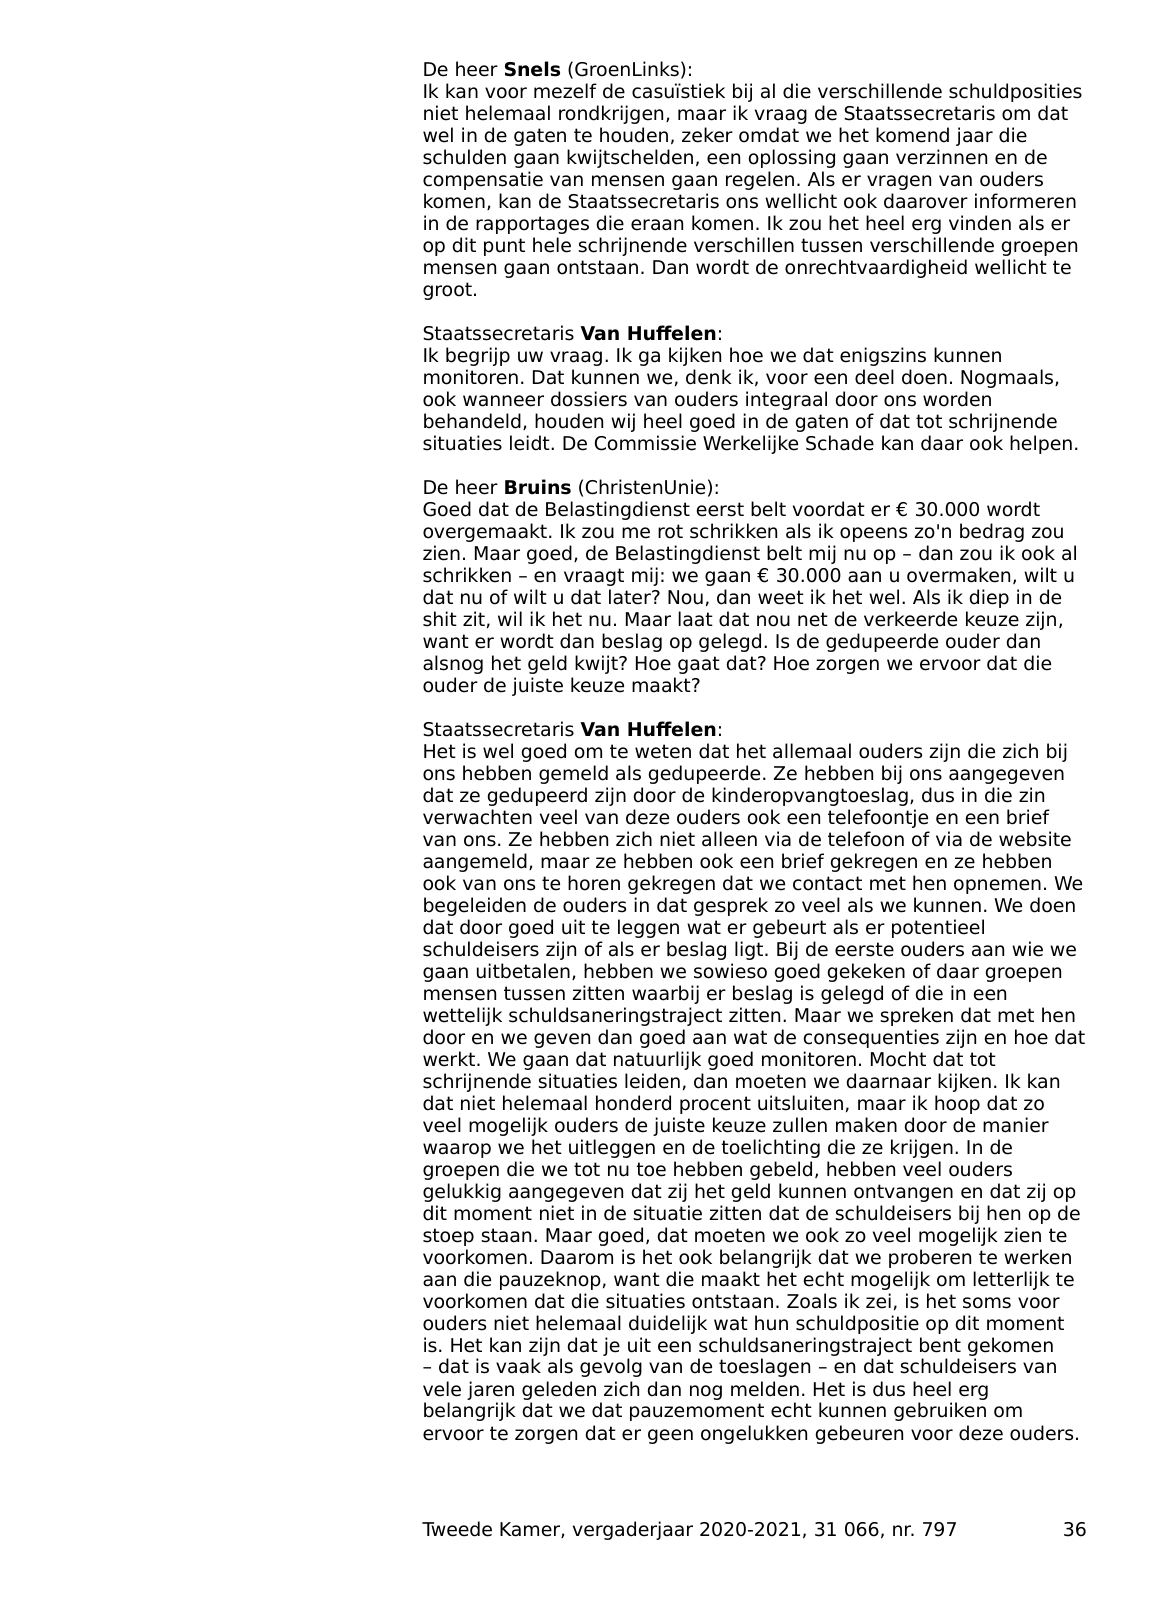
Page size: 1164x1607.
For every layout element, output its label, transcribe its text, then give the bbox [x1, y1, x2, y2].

text Ik kan voor mezelf de casuïstiek bij al die verschillende schuldposities niet helemaal rondkrijgen, maar ik vraag de Staatssecretaris om dat wel in de gaten te houden, zeker omdat we het komend jaar die schulden gaan kwijtschelden, een oplossing gaan verzinnen en de compensatie van mensen gaan regelen. Als er vragen van ouders komen, kan de Staatssecretaris ons wellicht ook daarover informeren in de rapportages die eraan komen. Ik zou het heel erg vinden als er op dit punt hele schrijnende verschillen tussen verschillende groepen mensen gaan ontstaan. Dan wordt de onrechtvaardigheid wellicht te groot. [422, 81, 1087, 301]
text Staatssecretaris Van Huffelen: [422, 323, 1087, 345]
text Goed dat de Belastingdienst eerst belt voordat er € 30.000 wordt overgemaakt. Ik zou me rot schrikken als ik opeens zo'n bedrag zou zien. Maar goed, de Belastingdienst belt mij nu op – dan zou ik ook al schrikken – en vraagt mij: we gaan € 30.000 aan u overmaken, wilt u dat nu of wilt u dat later? Nou, dan weet ik het wel. Als ik diep in de shit zit, wil ik het nu. Maar laat dat nou net de verkeerde keuze zijn, want er wordt dan beslag op gelegd. Is de gedupeerde ouder dan alsnog het geld kwijt? Hoe gaat dat? Hoe zorgen we ervoor dat die ouder de juiste keuze maakt? [422, 499, 1087, 697]
text Ik begrijp uw vraag. Ik ga kijken hoe we dat enigszins kunnen monitoren. Dat kunnen we, denk ik, voor een deel doen. Nogmaals, ook wanneer dossiers van ouders integraal door ons worden behandeld, houden wij heel goed in de gaten of dat tot schrijnende situaties leidt. De Commissie Werkelijke Schade kan daar ook helpen. [422, 345, 1087, 455]
text Het is wel goed om te weten dat het allemaal ouders zijn die zich bij ons hebben gemeld als gedupeerde. Ze hebben bij ons aangegeven dat ze gedupeerd zijn door de kinderopvangtoeslag, dus in die zin verwachten veel van deze ouders ook een telefoontje en een brief van ons. Ze hebben zich niet alleen via de telefoon of via de website aangemeld, maar ze hebben ook een brief gekregen en ze hebben ook van ons te horen gekregen dat we contact met hen opnemen. We begeleiden de ouders in dat gesprek zo veel als we kunnen. We doen dat door goed uit te leggen wat er gebeurt als er potentieel schuldeisers zijn of als er beslag ligt. Bij de eerste ouders aan wie we gaan uitbetalen, hebben we sowieso goed gekeken of daar groepen mensen tussen zitten waarbij er beslag is gelegd of die in een wettelijk schuldsaneringstraject zitten. Maar we spreken dat met hen door en we geven dan goed aan wat de consequenties zijn en hoe dat werkt. We gaan dat natuurlijk goed monitoren. Mocht dat tot schrijnende situaties leiden, dan moeten we daarnaar kijken. Ik kan dat niet helemaal honderd procent uitsluiten, maar ik hoop dat zo veel mogelijk ouders de juiste keuze zullen maken door de manier waarop we het uitleggen en de toelichting die ze krijgen. In de groepen die we tot nu toe hebben gebeld, hebben veel ouders gelukkig aangegeven dat zij het geld kunnen ontvangen en dat zij op dit moment niet in de situatie zitten dat de schuldeisers bij hen op de stoep staan. Maar goed, dat moeten we ook zo veel mogelijk zien te voorkomen. Daarom is het ook belangrijk dat we proberen te werken aan die pauzeknop, want die maakt het echt mogelijk om letterlijk te voorkomen dat die situaties ontstaan. Zoals ik zei, is het soms voor ouders niet helemaal duidelijk wat hun schuldpositie op dit moment is. Het kan zijn dat je uit een schuldsaneringstraject bent gekomen – dat is vaak als gevolg van de toeslagen – en dat schuldeisers van vele jaren geleden zich dan nog melden. Het is dus heel erg belangrijk dat we dat pauzemoment echt kunnen gebruiken om ervoor te zorgen dat er geen ongelukken gebeuren voor deze ouders. [422, 741, 1087, 1444]
text Staatssecretaris Van Huffelen: [422, 719, 1087, 741]
text De heer Bruins (ChristenUnie): [422, 477, 1087, 499]
text De heer Snels (GroenLinks): [422, 59, 1087, 81]
